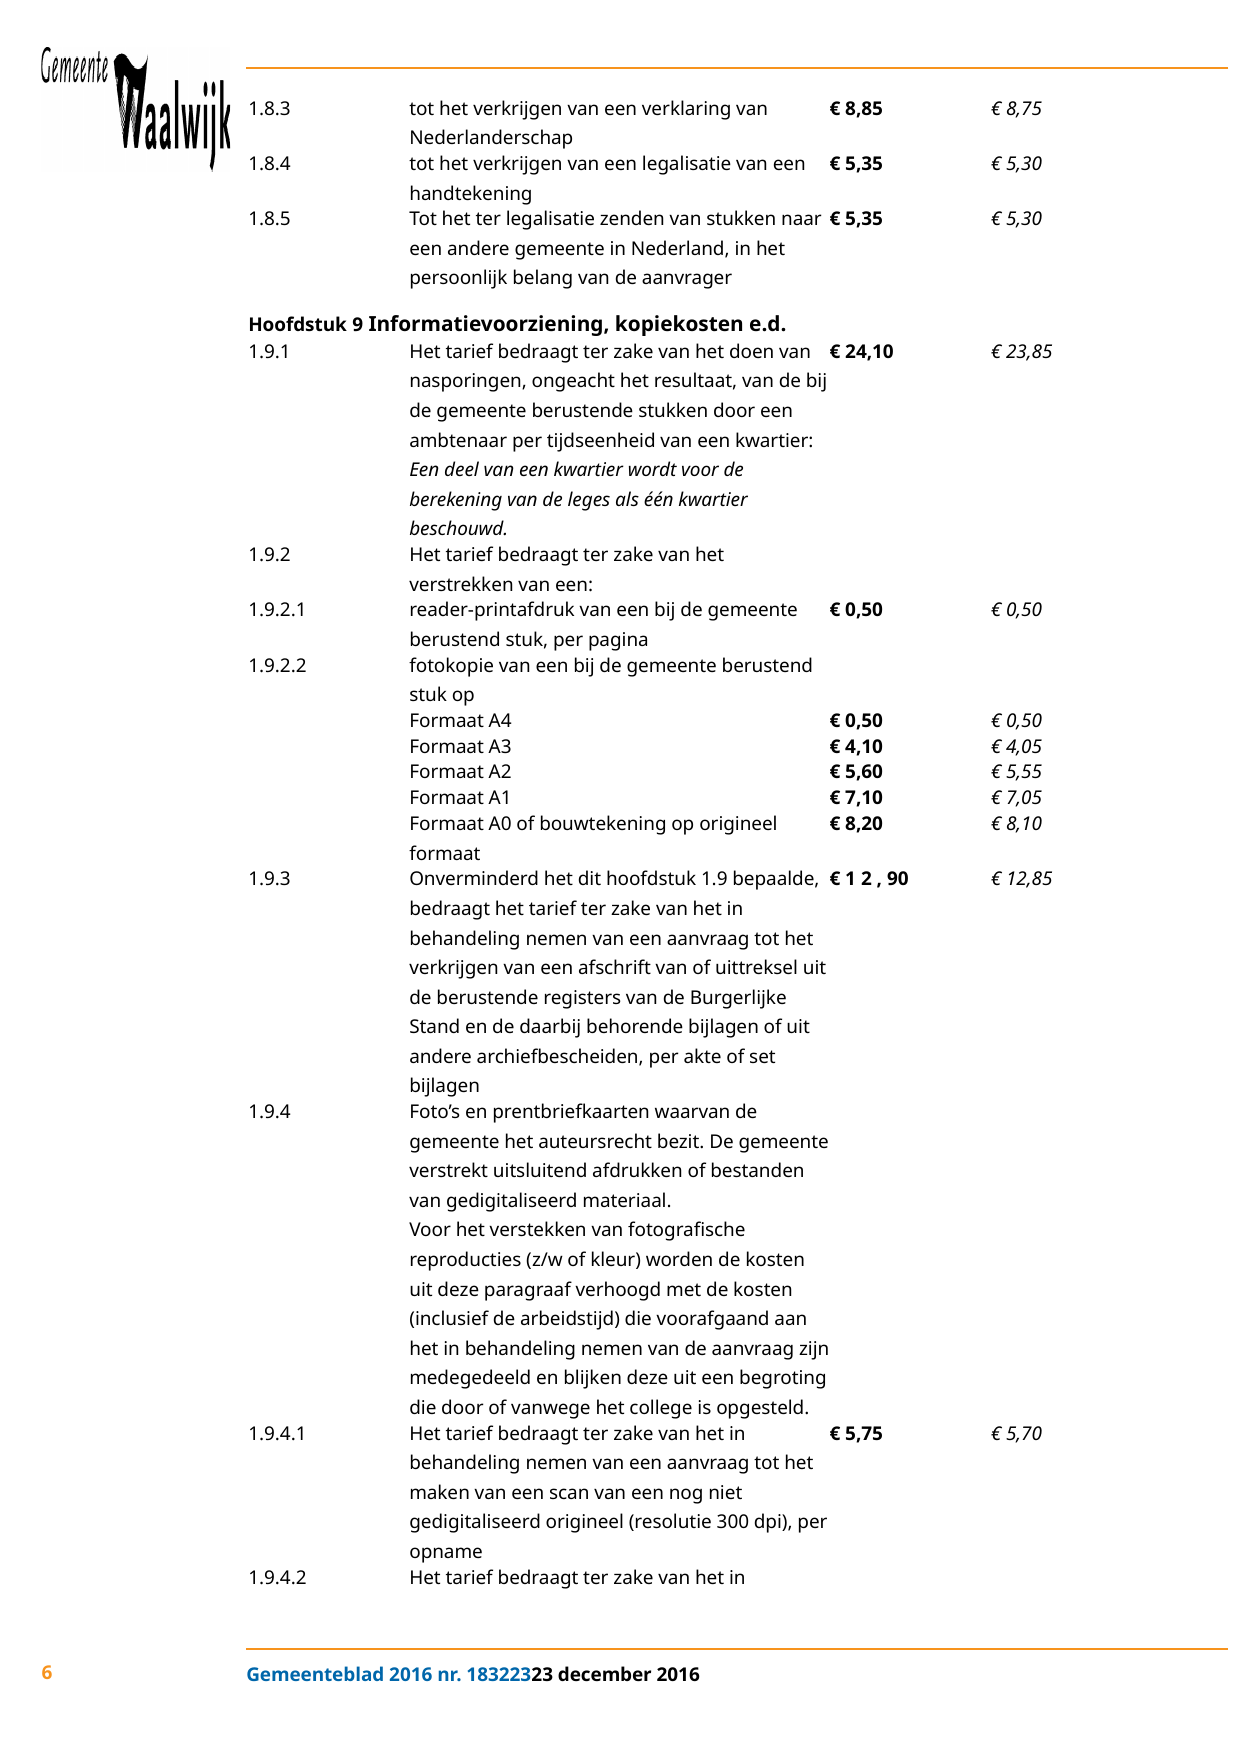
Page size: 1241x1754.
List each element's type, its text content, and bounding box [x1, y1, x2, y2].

table_cell € 5,30 [991, 205, 1152, 290]
table_cell tot het verkrijgen van een verklaring van Nederlanderschap [409, 95, 829, 150]
table_cell Onverminderd het dit hoofdstuk 1.9 bepaalde, bedraagt het tarief ter zake van het in behandeling nemen van een aanvraag tot het verkrijgen van een afschrift van of uittreksel uit de berustende registers van de Burgerlijke Stand en de daarbij behorende bijlagen of uit andere archiefbescheiden, per akte of set bijlagen [409, 866, 829, 1098]
table_cell [829, 652, 991, 707]
table_cell [991, 541, 1152, 597]
table_cell [248, 785, 409, 810]
text Hoofdstuk 9 Informatievoorziening, kopiekosten e.d. [248, 309, 1152, 338]
table_cell € 5,35 [829, 205, 991, 290]
table_header € 23,85 [991, 338, 1152, 541]
picture [41, 47, 231, 172]
table_cell [829, 541, 991, 597]
table_cell fotokopie van een bij de gemeente berustend stuk op [409, 652, 829, 707]
table_cell [248, 759, 409, 784]
table_cell € 7,10 [829, 785, 991, 810]
table_cell € 5,75 [829, 1420, 991, 1564]
table_cell 1.8.5 [248, 205, 409, 290]
table_cell [829, 1098, 991, 1420]
table_cell € 8,75 [991, 95, 1152, 150]
table_cell € 1 2 , 90 [829, 866, 991, 1098]
table_header € 24,10 [829, 338, 991, 541]
table_cell Tot het ter legalisatie zenden van stukken naar een andere gemeente in Nederland, in het persoonlijk belang van de aanvrager [409, 205, 829, 290]
table_cell € 12,85 [991, 866, 1152, 1098]
table_cell Het tarief bedraagt ter zake van het in [409, 1564, 829, 1590]
table_cell [991, 1098, 1152, 1420]
table_cell € 8,85 [829, 95, 991, 150]
table_cell [248, 733, 409, 759]
table_header Het tarief bedraagt ter zake van het doen van nasporingen, ongeacht het resultaat, van de bij de gemeente berustende stukken door een ambtenaar per tijdseenheid van een kwartier: Een deel van een kwartier wordt voor de berekening van de leges als één kwartier beschouwd. [409, 338, 829, 541]
table_cell € 0,50 [829, 597, 991, 652]
table_cell € 0,50 [991, 707, 1152, 733]
table_cell € 5,70 [991, 1420, 1152, 1564]
table_cell € 4,05 [991, 733, 1152, 759]
table_cell 1.9.2.1 [248, 597, 409, 652]
table_cell Het tarief bedraagt ter zake van het in behandeling nemen van een aanvraag tot het maken van een scan van een nog niet gedigitaliseerd origineel (resolutie 300 dpi), per opname [409, 1420, 829, 1564]
table_cell 1.9.2 [248, 541, 409, 597]
table_cell 1.9.4 [248, 1098, 409, 1420]
table_cell 1.9.4.1 [248, 1420, 409, 1564]
table_cell € 5,30 [991, 150, 1152, 205]
table_header 1.9.1 [248, 338, 409, 541]
table_cell Formaat A0 of bouwtekening op origineel formaat [409, 810, 829, 866]
table_cell reader-printafdruk van een bij de gemeente berustend stuk, per pagina [409, 597, 829, 652]
table_cell Het tarief bedraagt ter zake van het verstrekken van een: [409, 541, 829, 597]
table_cell 1.8.4 [248, 150, 409, 205]
table_cell Formaat A4 [409, 707, 829, 733]
table_cell 1.8.3 [248, 95, 409, 150]
table_cell Formaat A2 [409, 759, 829, 784]
table_cell € 4,10 [829, 733, 991, 759]
table_cell [829, 1564, 991, 1590]
table_cell Formaat A1 [409, 785, 829, 810]
table_cell € 7,05 [991, 785, 1152, 810]
table_cell [248, 707, 409, 733]
table_cell € 5,55 [991, 759, 1152, 784]
table_cell Foto’s en prentbriefkaarten waarvan de gemeente het auteursrecht bezit. De gemeente verstrekt uitsluitend afdrukken of bestanden van gedigitaliseerd materiaal. Voor het verstekken van fotografische reproducties (z/w of kleur) worden de kosten uit deze paragraaf verhoogd met de kosten (inclusief de arbeidstijd) die voorafgaand aan het in behandeling nemen van de aanvraag zijn medegedeeld en blijken deze uit een begroting die door of vanwege het college is opgesteld. [409, 1098, 829, 1420]
table_cell 1.9.4.2 [248, 1564, 409, 1590]
table_cell tot het verkrijgen van een legalisatie van een handtekening [409, 150, 829, 205]
table_cell [991, 1564, 1152, 1590]
table_cell Formaat A3 [409, 733, 829, 759]
table_cell € 0,50 [829, 707, 991, 733]
table_cell € 0,50 [991, 597, 1152, 652]
table_cell € 8,10 [991, 810, 1152, 866]
table_cell [248, 810, 409, 866]
table_cell [991, 652, 1152, 707]
table_cell € 5,35 [829, 150, 991, 205]
table_cell € 8,20 [829, 810, 991, 866]
table_cell € 5,60 [829, 759, 991, 784]
table_cell 1.9.3 [248, 866, 409, 1098]
table_cell 1.9.2.2 [248, 652, 409, 707]
